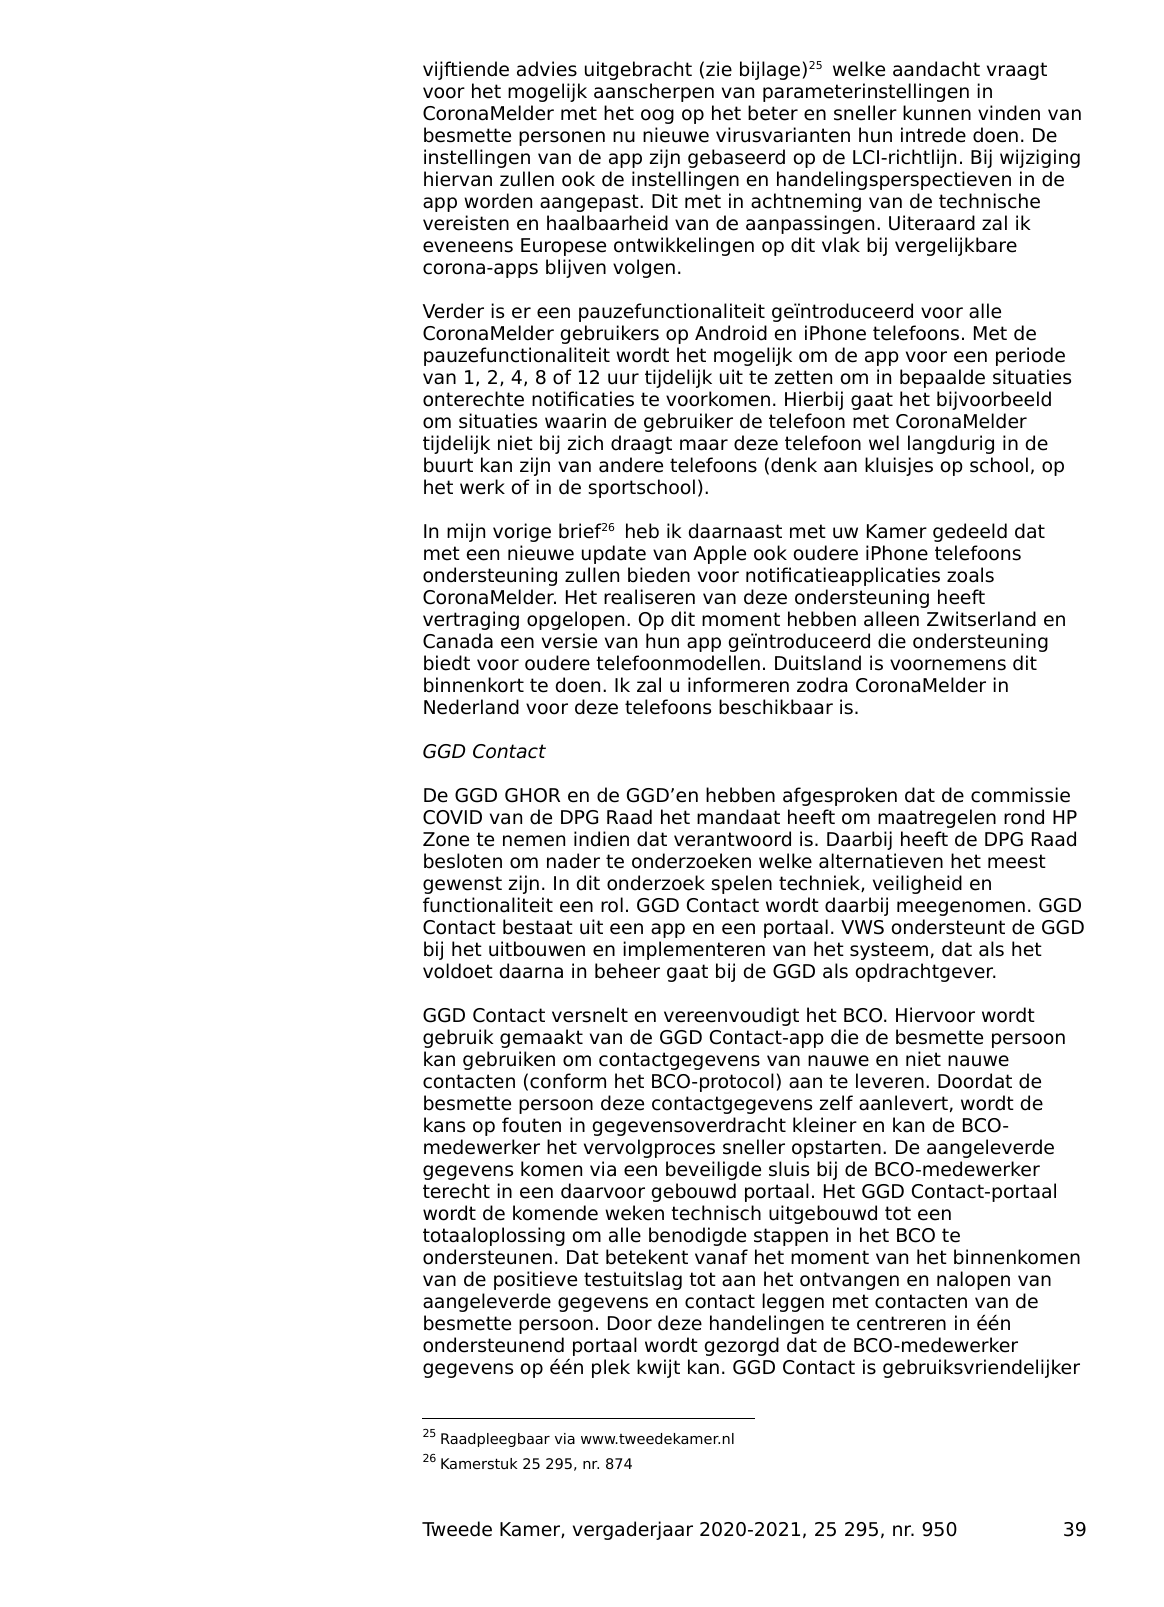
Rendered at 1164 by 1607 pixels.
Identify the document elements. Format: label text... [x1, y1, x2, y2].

text De GGD GHOR en de GGD’en hebben afgesproken dat de commissie COVID van de DPG Raad het mandaat heeft om maatregelen rond HP Zone te nemen indien dat verantwoord is. Daarbij heeft de DPG Raad besloten om nader te onderzoeken welke alternatieven het meest gewenst zijn. In dit onderzoek spelen techniek, veiligheid en functionaliteit een rol. GGD Contact wordt daarbij meegenomen. GGD Contact bestaat uit een app en een portaal. VWS ondersteunt de GGD bij het uitbouwen en implementeren van het systeem, dat als het voldoet daarna in beheer gaat bij de GGD als opdrachtgever. [422, 785, 1087, 983]
text In mijn vorige brief heb ik daarnaast met uw Kamer gedeeld dat met een nieuwe update van Apple ook oudere iPhone telefoons ondersteuning zullen bieden voor notificatieapplicaties zoals CoronaMelder. Het realiseren van deze ondersteuning heeft vertraging opgelopen. Op dit moment hebben alleen Zwitserland en Canada een versie van hun app geïntroduceerd die ondersteuning biedt voor oudere telefoonmodellen. Duitsland is voornemens dit binnenkort te doen. Ik zal u informeren zodra CoronaMelder in Nederland voor deze telefoons beschikbaar is. [422, 521, 1087, 719]
text Kamerstuk 25 295, nr. 874 [422, 1452, 1087, 1474]
text vijftiende advies uitgebracht (zie bijlage) welke aandacht vraagt voor het mogelijk aanscherpen van parameterinstellingen in CoronaMelder met het oog op het beter en sneller kunnen vinden van besmette personen nu nieuwe virusvarianten hun intrede doen. De instellingen van de app zijn gebaseerd op de LCI-richtlijn. Bij wijziging hiervan zullen ook de instellingen en handelingsperspectieven in de app worden aangepast. Dit met in achtneming van de technische vereisten en haalbaarheid van de aanpassingen. Uiteraard zal ik eveneens Europese ontwikkelingen op dit vlak bij vergelijkbare corona-apps blijven volgen. [422, 59, 1087, 279]
text Verder is er een pauzefunctionaliteit geïntroduceerd voor alle CoronaMelder gebruikers op Android en iPhone telefoons. Met de pauzefunctionaliteit wordt het mogelijk om de app voor een periode van 1, 2, 4, 8 of 12 uur tijdelijk uit te zetten om in bepaalde situaties onterechte notificaties te voorkomen. Hierbij gaat het bijvoorbeeld om situaties waarin de gebruiker de telefoon met CoronaMelder tijdelijk niet bij zich draagt maar deze telefoon wel langdurig in de buurt kan zijn van andere telefoons (denk aan kluisjes op school, op het werk of in de sportschool). [422, 301, 1087, 499]
text GGD Contact versnelt en vereenvoudigt het BCO. Hiervoor wordt gebruik gemaakt van de GGD Contact-app die de besmette persoon kan gebruiken om contactgegevens van nauwe en niet nauwe contacten (conform het BCO-protocol) aan te leveren. Doordat de besmette persoon deze contactgegevens zelf aanlevert, wordt de kans op fouten in gegevensoverdracht kleiner en kan de BCO-medewerker het vervolgproces sneller opstarten. De aangeleverde gegevens komen via een beveiligde sluis bij de BCO-medewerker terecht in een daarvoor gebouwd portaal. Het GGD Contact-portaal wordt de komende weken technisch uitgebouwd tot een totaaloplossing om alle benodigde stappen in het BCO te ondersteunen. Dat betekent vanaf het moment van het binnenkomen van de positieve testuitslag tot aan het ontvangen en nalopen van aangeleverde gegevens en contact leggen met contacten van de besmette persoon. Door deze handelingen te centreren in één ondersteunend portaal wordt gezorgd dat de BCO-medewerker gegevens op één plek kwijt kan. GGD Contact is gebruiksvriendelijker [422, 1005, 1087, 1379]
text Raadpleegbaar via www.tweedekamer.nl [422, 1427, 1087, 1449]
subtitle GGD Contact [422, 741, 1087, 763]
